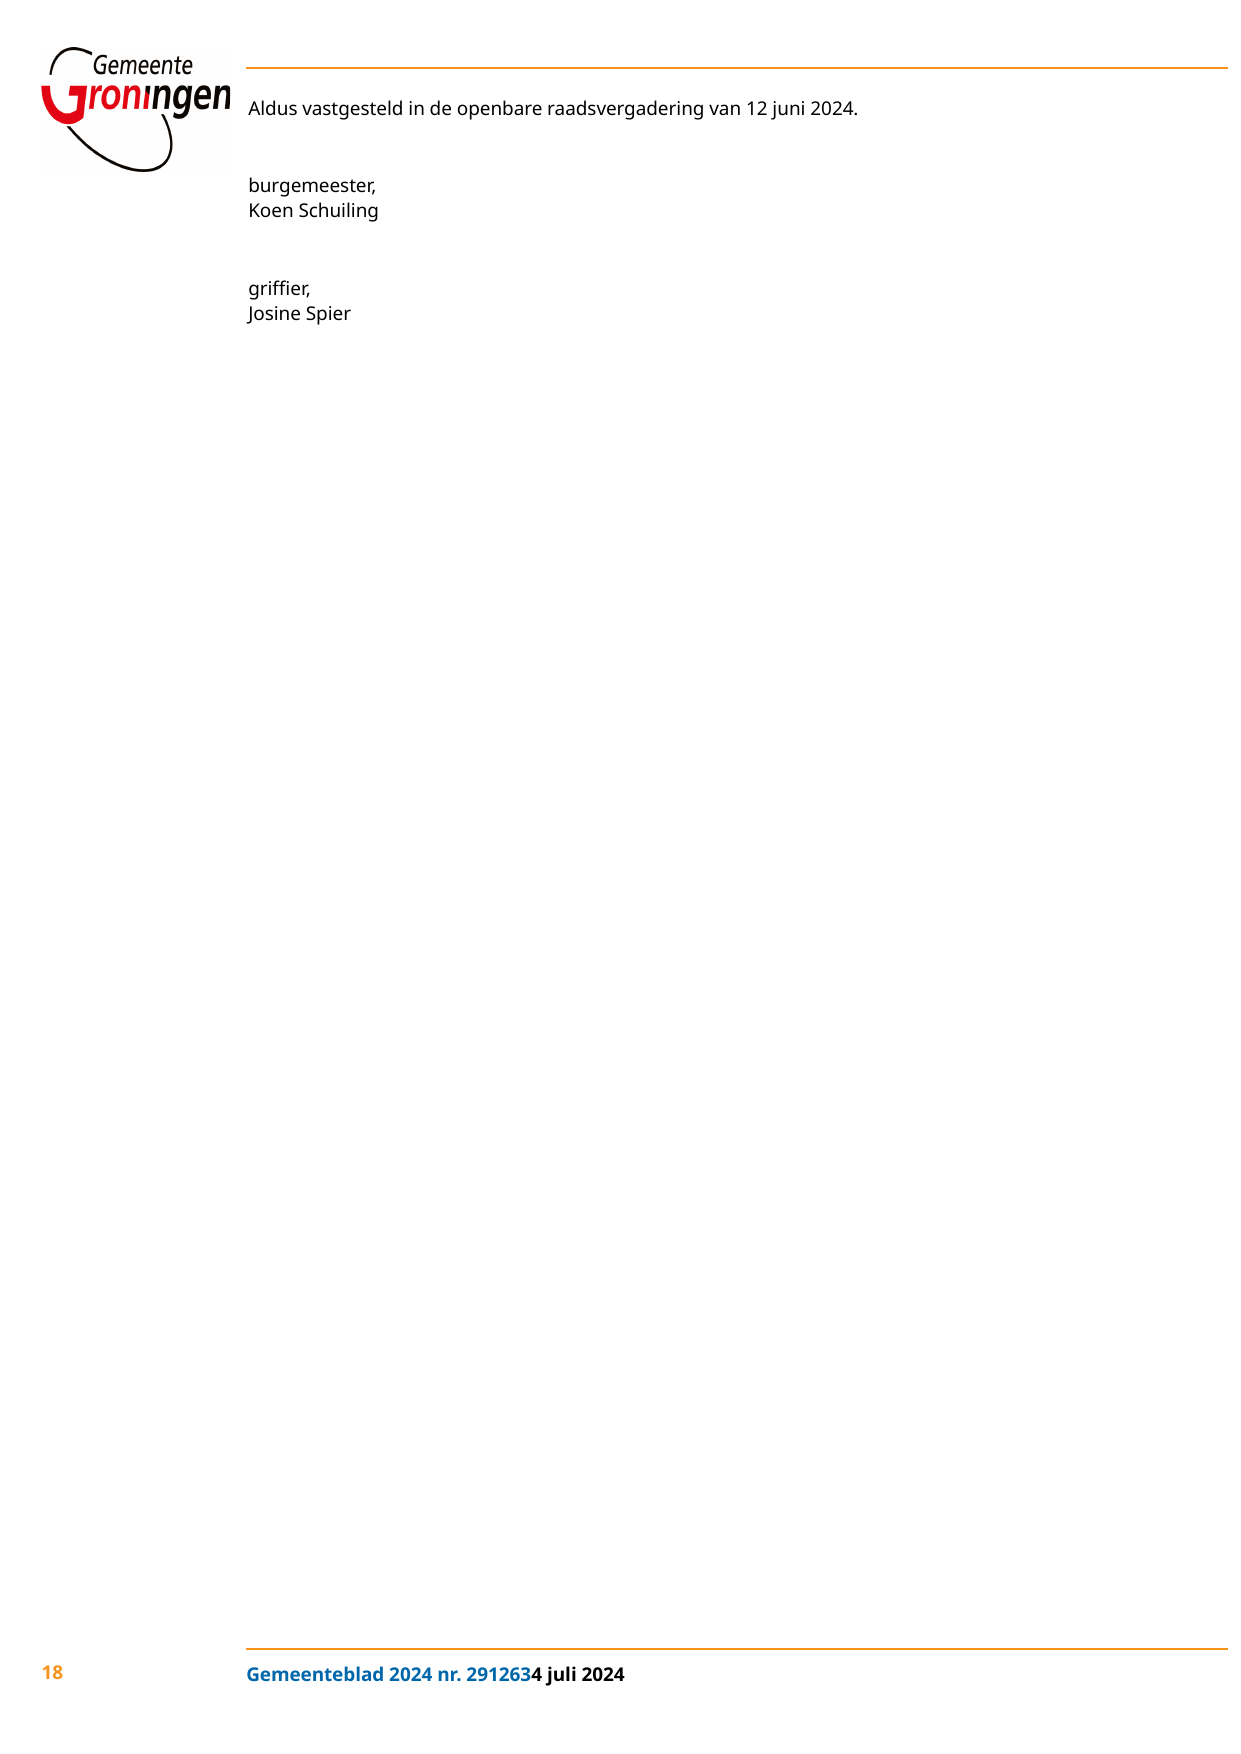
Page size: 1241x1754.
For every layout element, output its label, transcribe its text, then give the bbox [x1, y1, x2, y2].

text burgemeester, [248, 172, 1152, 198]
text Josine Spier [248, 301, 1152, 326]
text griffier, [248, 275, 1152, 301]
picture [41, 47, 231, 172]
text Aldus vastgesteld in de openbare raadsvergadering van 12 juni 2024. [248, 95, 1152, 121]
text Koen Schuiling [248, 198, 1152, 223]
